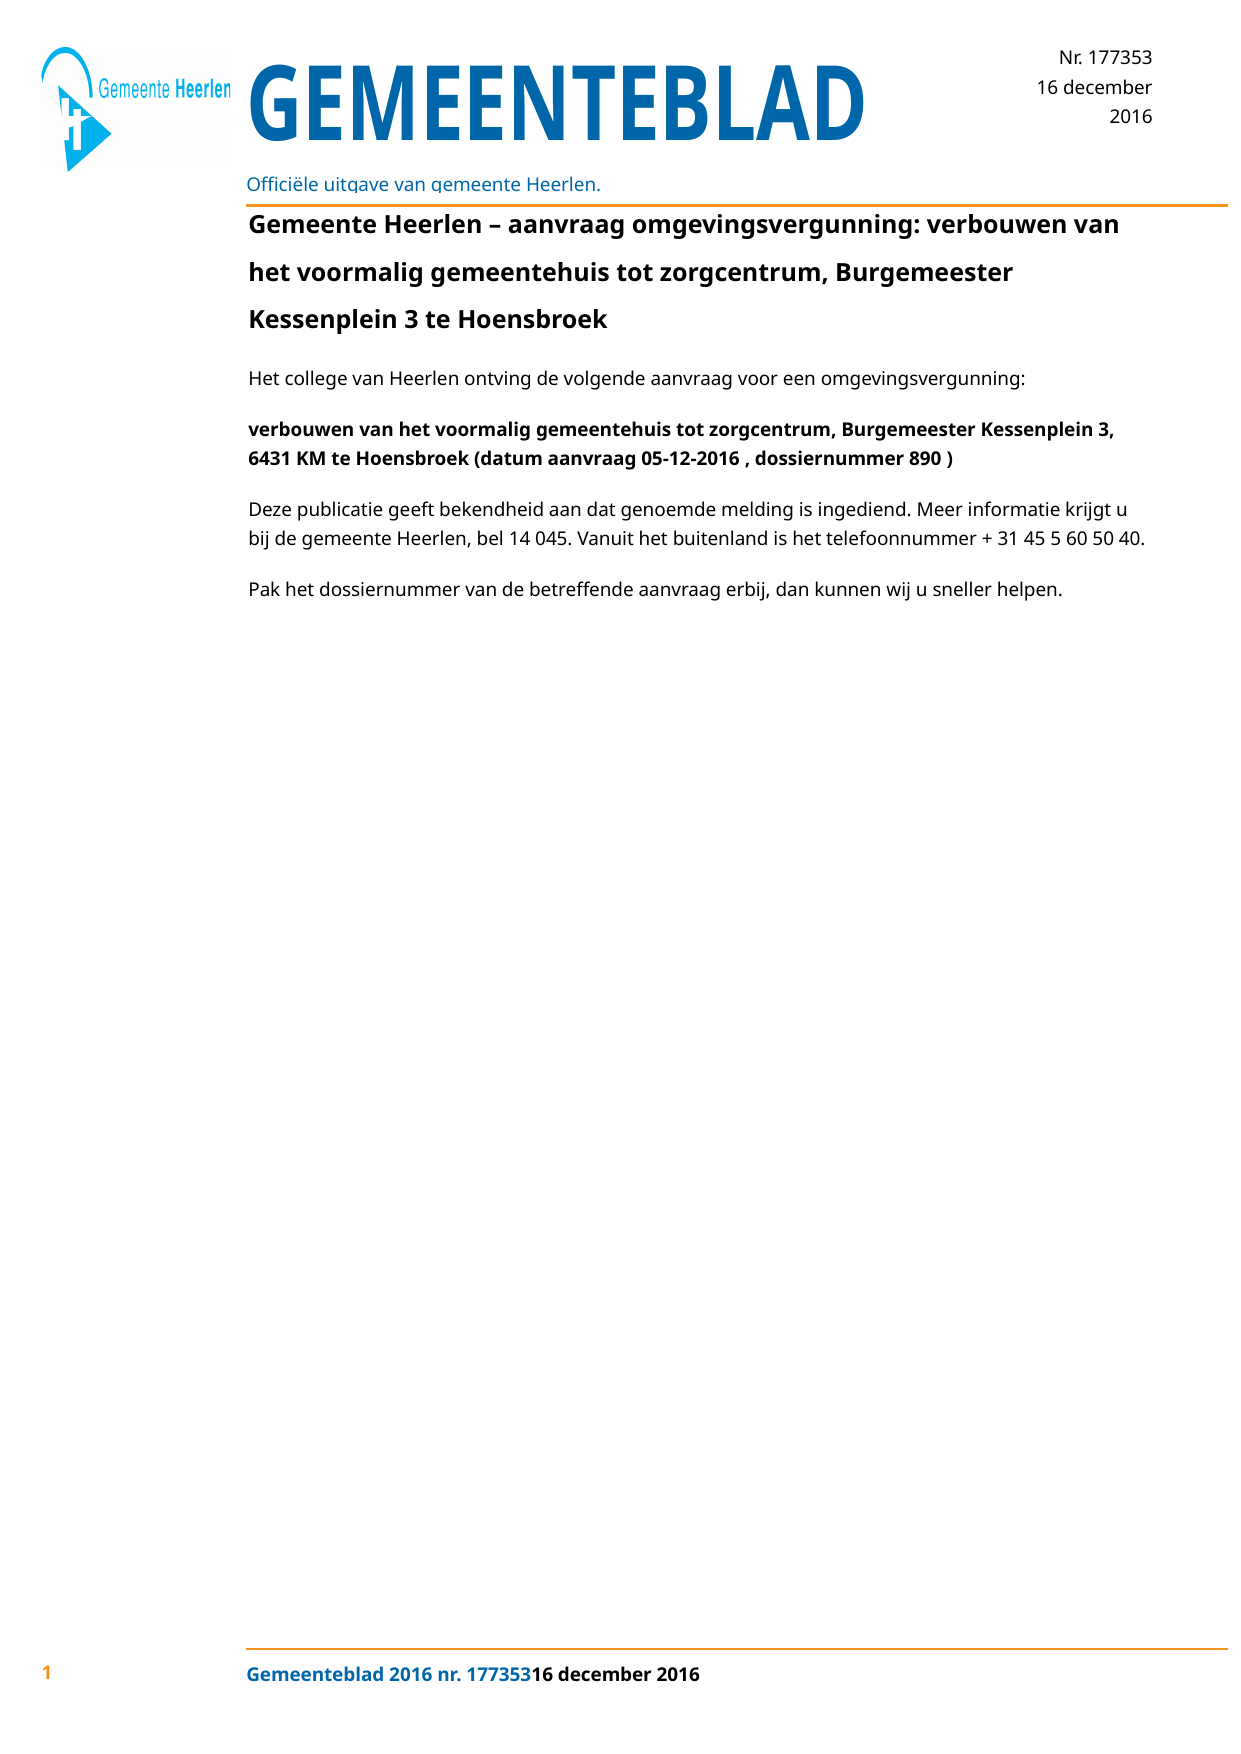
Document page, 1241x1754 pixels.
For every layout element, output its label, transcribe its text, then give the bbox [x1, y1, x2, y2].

text Het college van Heerlen ontving de volgende aanvraag voor een omgevingsvergunning: [248, 366, 1152, 391]
picture [41, 47, 231, 172]
text Gemeente Heerlen – aanvraag omgevingsvergunning: verbouwen van het voormalig gemeentehuis tot zorgcentrum, Burgemeester Kessenplein 3 te Hoensbroek [248, 207, 1152, 336]
text Pak het dossiernummer van de betreffende aanvraag erbij, dan kunnen wij u sneller helpen. [248, 576, 1152, 602]
text verbouwen van het voormalig gemeentehuis tot zorgcentrum, Burgemeester Kessenplein 3, 6431 KM te Hoensbroek (datum aanvraag 05-12-2016 , dossiernummer 890 ) [248, 416, 1152, 471]
text Deze publicatie geeft bekendheid aan dat genoemde melding is ingediend. Meer informatie krijgt u bij de gemeente Heerlen, bel 14 045. Vanuit het buitenland is het telefoonnummer + 31 45 5 60 50 40. [248, 496, 1152, 551]
picture [41, 47, 58, 70]
